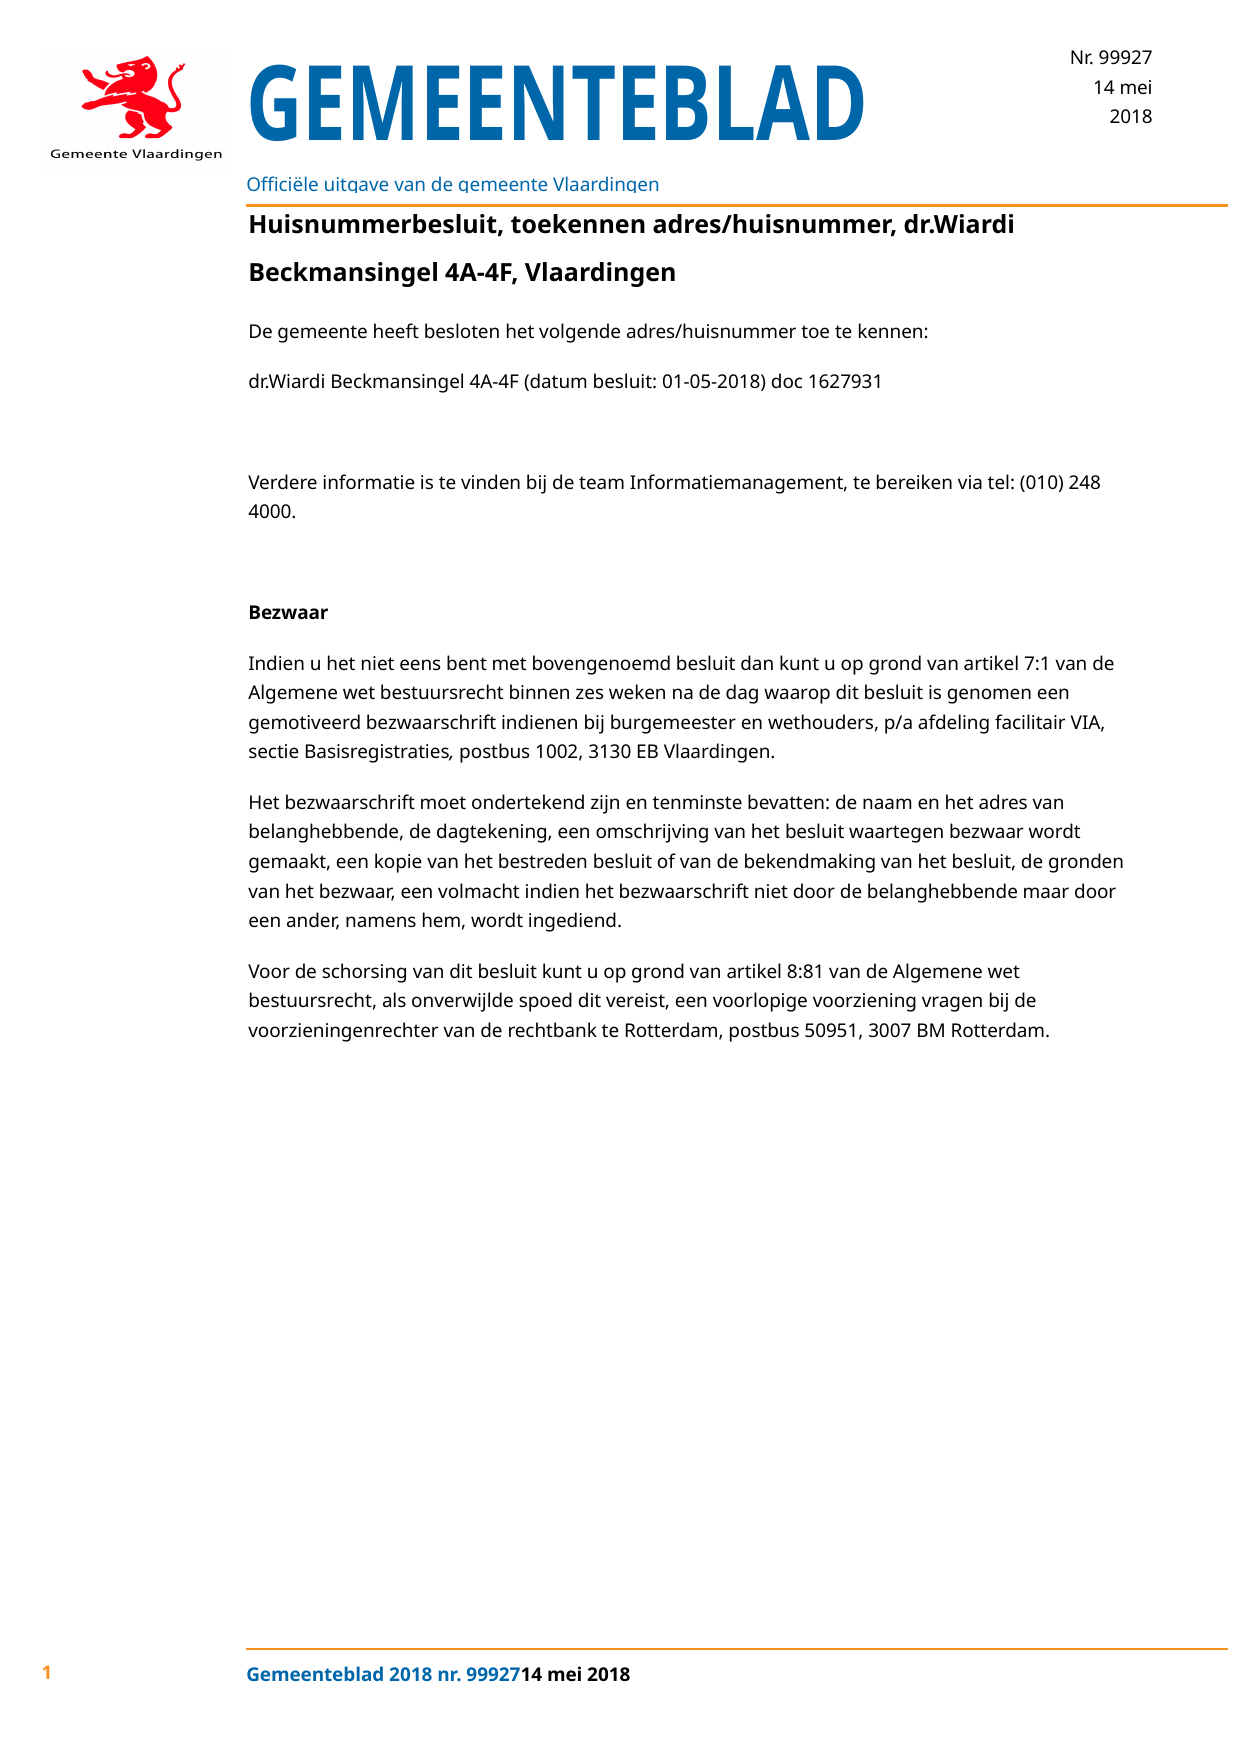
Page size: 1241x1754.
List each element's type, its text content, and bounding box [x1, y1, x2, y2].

text Huisnummerbesluit, toekennen adres/huisnummer, dr.Wiardi Beckmansingel 4A-4F, Vlaardingen [248, 207, 1152, 288]
text Bezwaar [248, 599, 1152, 625]
text Indien u het niet eens bent met bovengenoemd besluit dan kunt u op grond van artikel 7:1 van de Algemene wet bestuursrecht binnen zes weken na de dag waarop dit besluit is genomen een gemotiveerd bezwaarschrift indienen bij burgemeester en wethouders, p/a afdeling facilitair VIA, sectie Basisregistraties, postbus 1002, 3130 EB Vlaardingen. [248, 650, 1152, 764]
text Voor de schorsing van dit besluit kunt u op grond van artikel 8:81 van de Algemene wet bestuursrecht, als onverwijlde spoed dit vereist, een voorlopige voorziening vragen bij de voorzieningenrechter van de rechtbank te Rotterdam, postbus 50951, 3007 BM Rotterdam. [248, 958, 1152, 1043]
text dr.Wiardi Beckmansingel 4A-4F (datum besluit: 01-05-2018) doc 1627931 [248, 368, 1152, 394]
text Het bezwaarschrift moet ondertekend zijn en tenminste bevatten: de naam en het adres van belanghebbende, de dagtekening, een omschrijving van het besluit waartegen bezwaar wordt gemaakt, een kopie van het bestreden besluit of van de bekendmaking van het besluit, de gronden van het bezwaar, een volmacht indien het bezwaarschrift niet door de belanghebbende maar door een ander, namens hem, wordt ingediend. [248, 789, 1152, 933]
picture [41, 47, 231, 172]
text Verdere informatie is te vinden bij de team Informatiemanagement, te bereiken via tel: (010) 248 4000. [248, 469, 1152, 524]
text De gemeente heeft besloten het volgende adres/huisnummer toe te kennen: [248, 318, 1152, 344]
